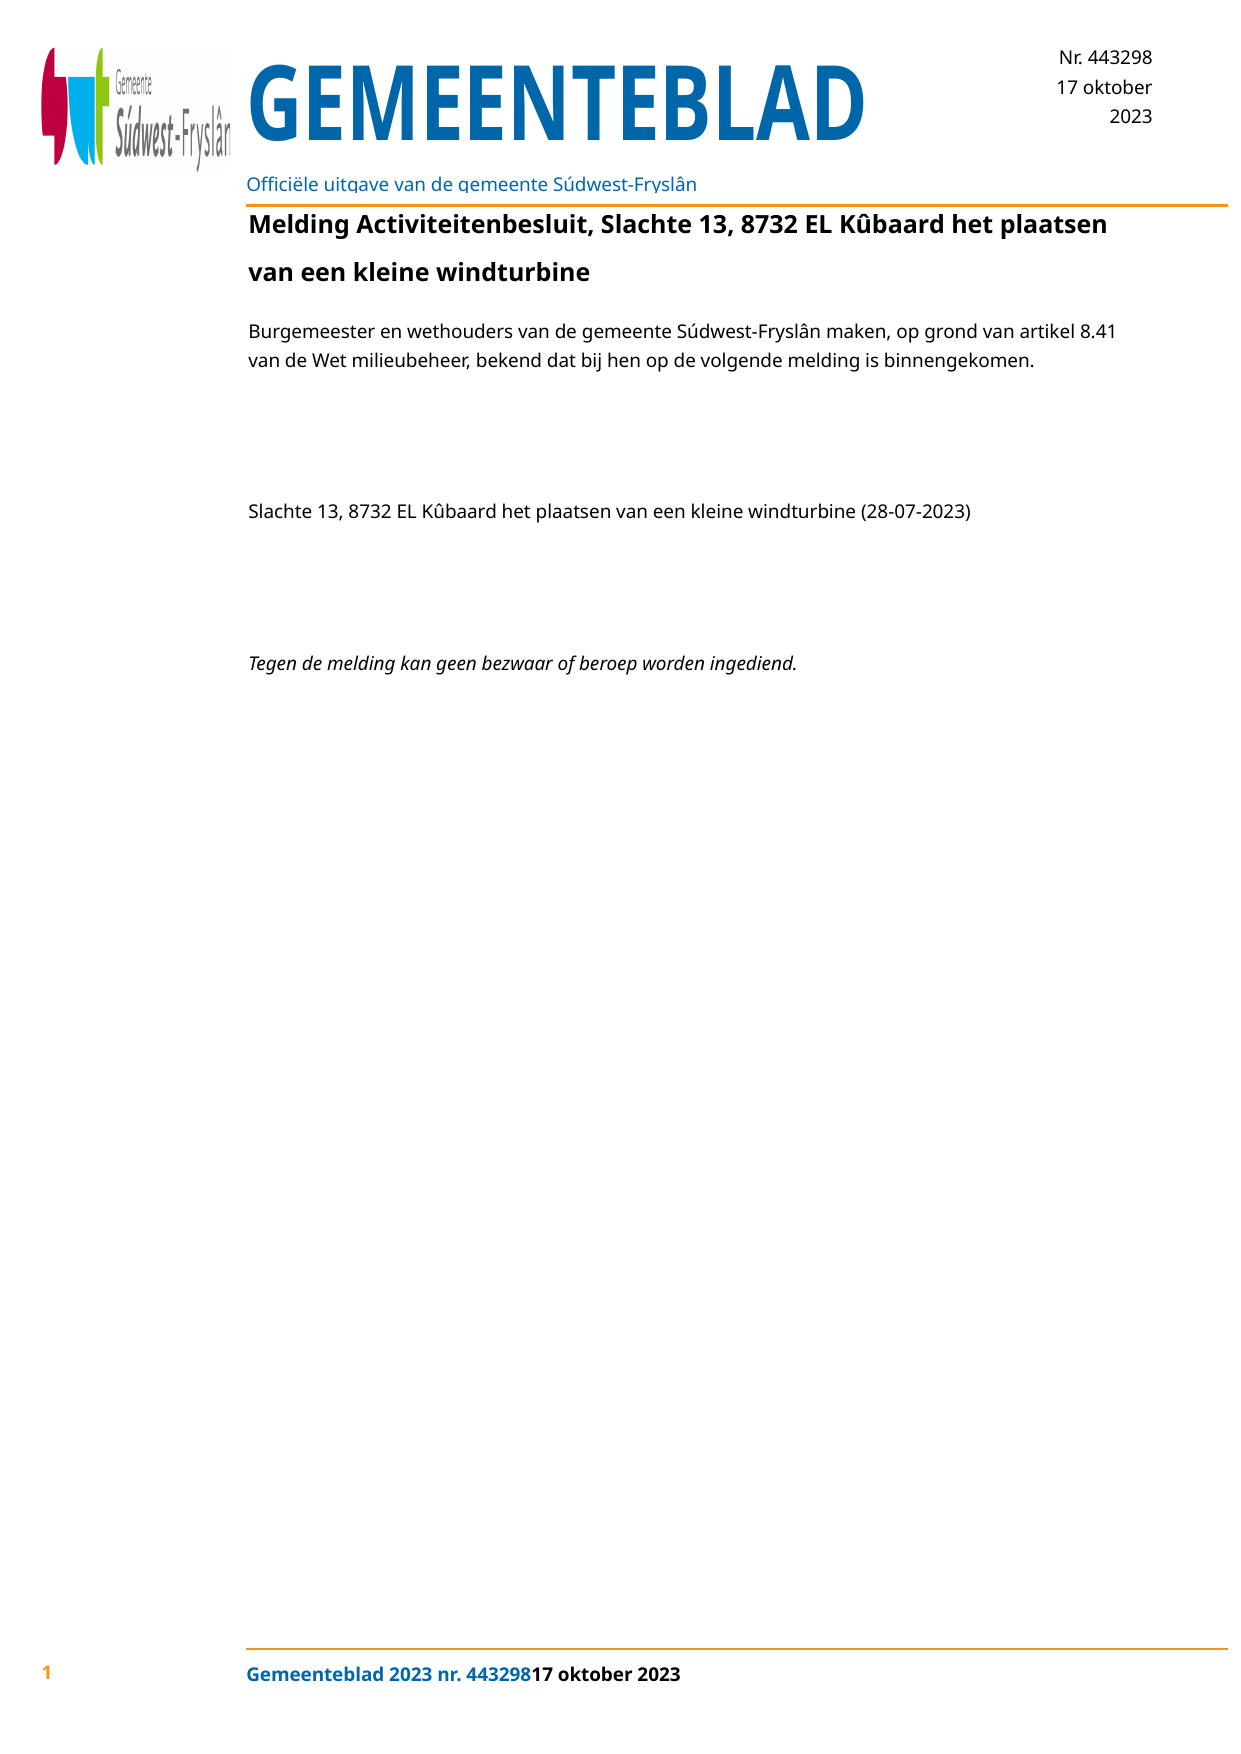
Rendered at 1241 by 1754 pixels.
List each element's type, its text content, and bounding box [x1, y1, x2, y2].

text Slachte 13, 8732 EL Kûbaard het plaatsen van een kleine windturbine (28-07-2023) [248, 499, 1152, 524]
text Burgemeester en wethouders van de gemeente Súdwest-Fryslân maken, op grond van artikel 8.41 van de Wet milieubeheer, bekend dat bij hen op de volgende melding is binnengekomen. [248, 318, 1152, 373]
text Melding Activiteitenbesluit, Slachte 13, 8732 EL Kûbaard het plaatsen van een kleine windturbine [248, 207, 1152, 288]
picture [41, 47, 231, 172]
text Tegen de melding kan geen bezwaar of beroep worden ingediend. [248, 650, 1152, 676]
